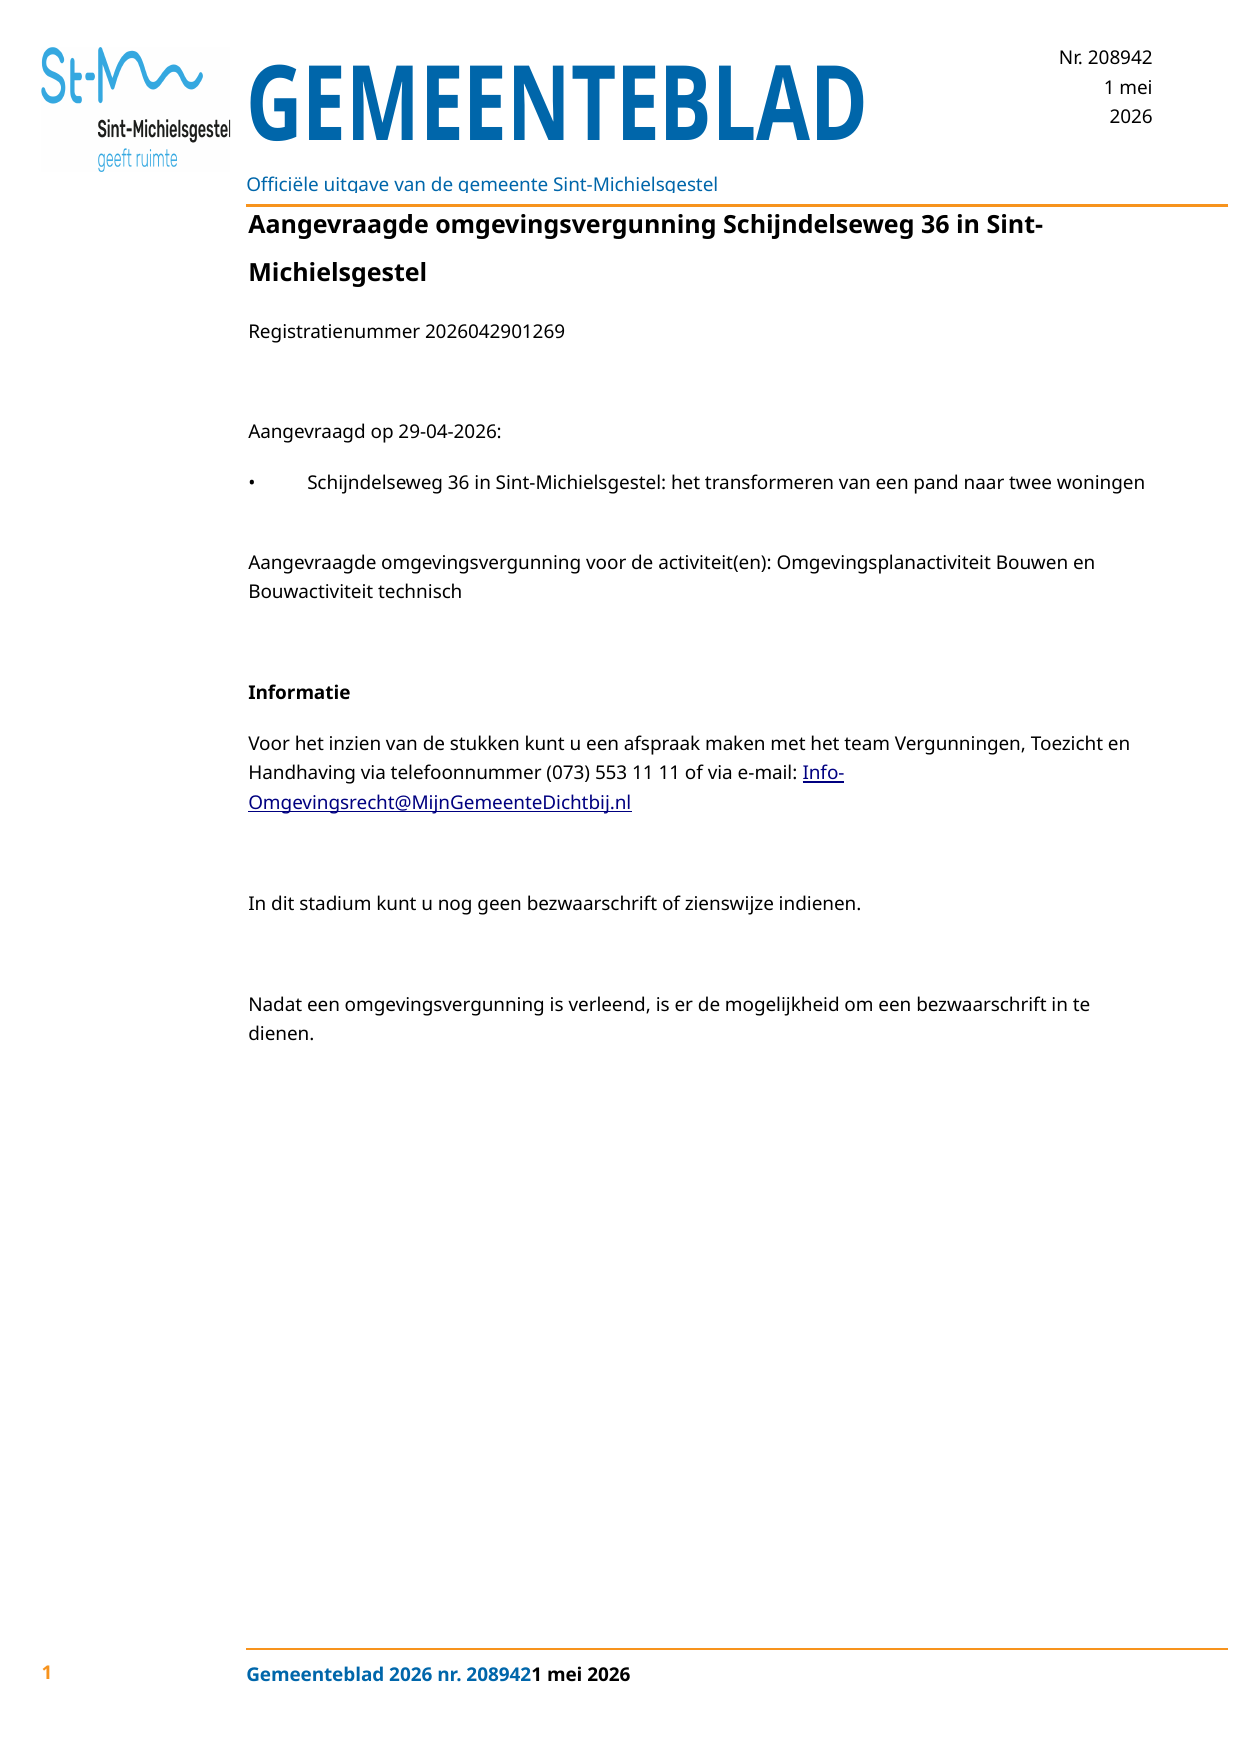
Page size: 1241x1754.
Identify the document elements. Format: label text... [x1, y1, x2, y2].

text Aangevraagde omgevingsvergunning Schijndelseweg 36 in Sint-Michielsgestel [248, 207, 1152, 288]
picture [41, 47, 231, 172]
text Aangevraagde omgevingsvergunning voor de activiteit(en): Omgevingsplanactiviteit Bouwen en Bouwactiviteit technisch [248, 549, 1152, 604]
text In dit stadium kunt u nog geen bezwaarschrift of zienswijze indienen. [248, 890, 1152, 916]
text Voor het inzien van de stukken kunt u een afspraak maken met het team Vergunningen, Toezicht en Handhaving via telefoonnummer (073) 553 11 11 of via e-mail: Info-Omgevingsrecht@MijnGemeenteDichtbij.nl [248, 730, 1152, 815]
text Informatie [248, 679, 1152, 705]
text Registratienummer 2026042901269 [248, 318, 1152, 344]
text Aangevraagd op 29-04-2026: [248, 419, 1152, 444]
text Nadat een omgevingsvergunning is verleend, is er de mogelijkheid om een bezwaarschrift in te dienen. [248, 991, 1152, 1046]
list Schijndelseweg 36 in Sint-Michielsgestel: het transformeren van een pand naar twee woningen [248, 469, 1152, 495]
